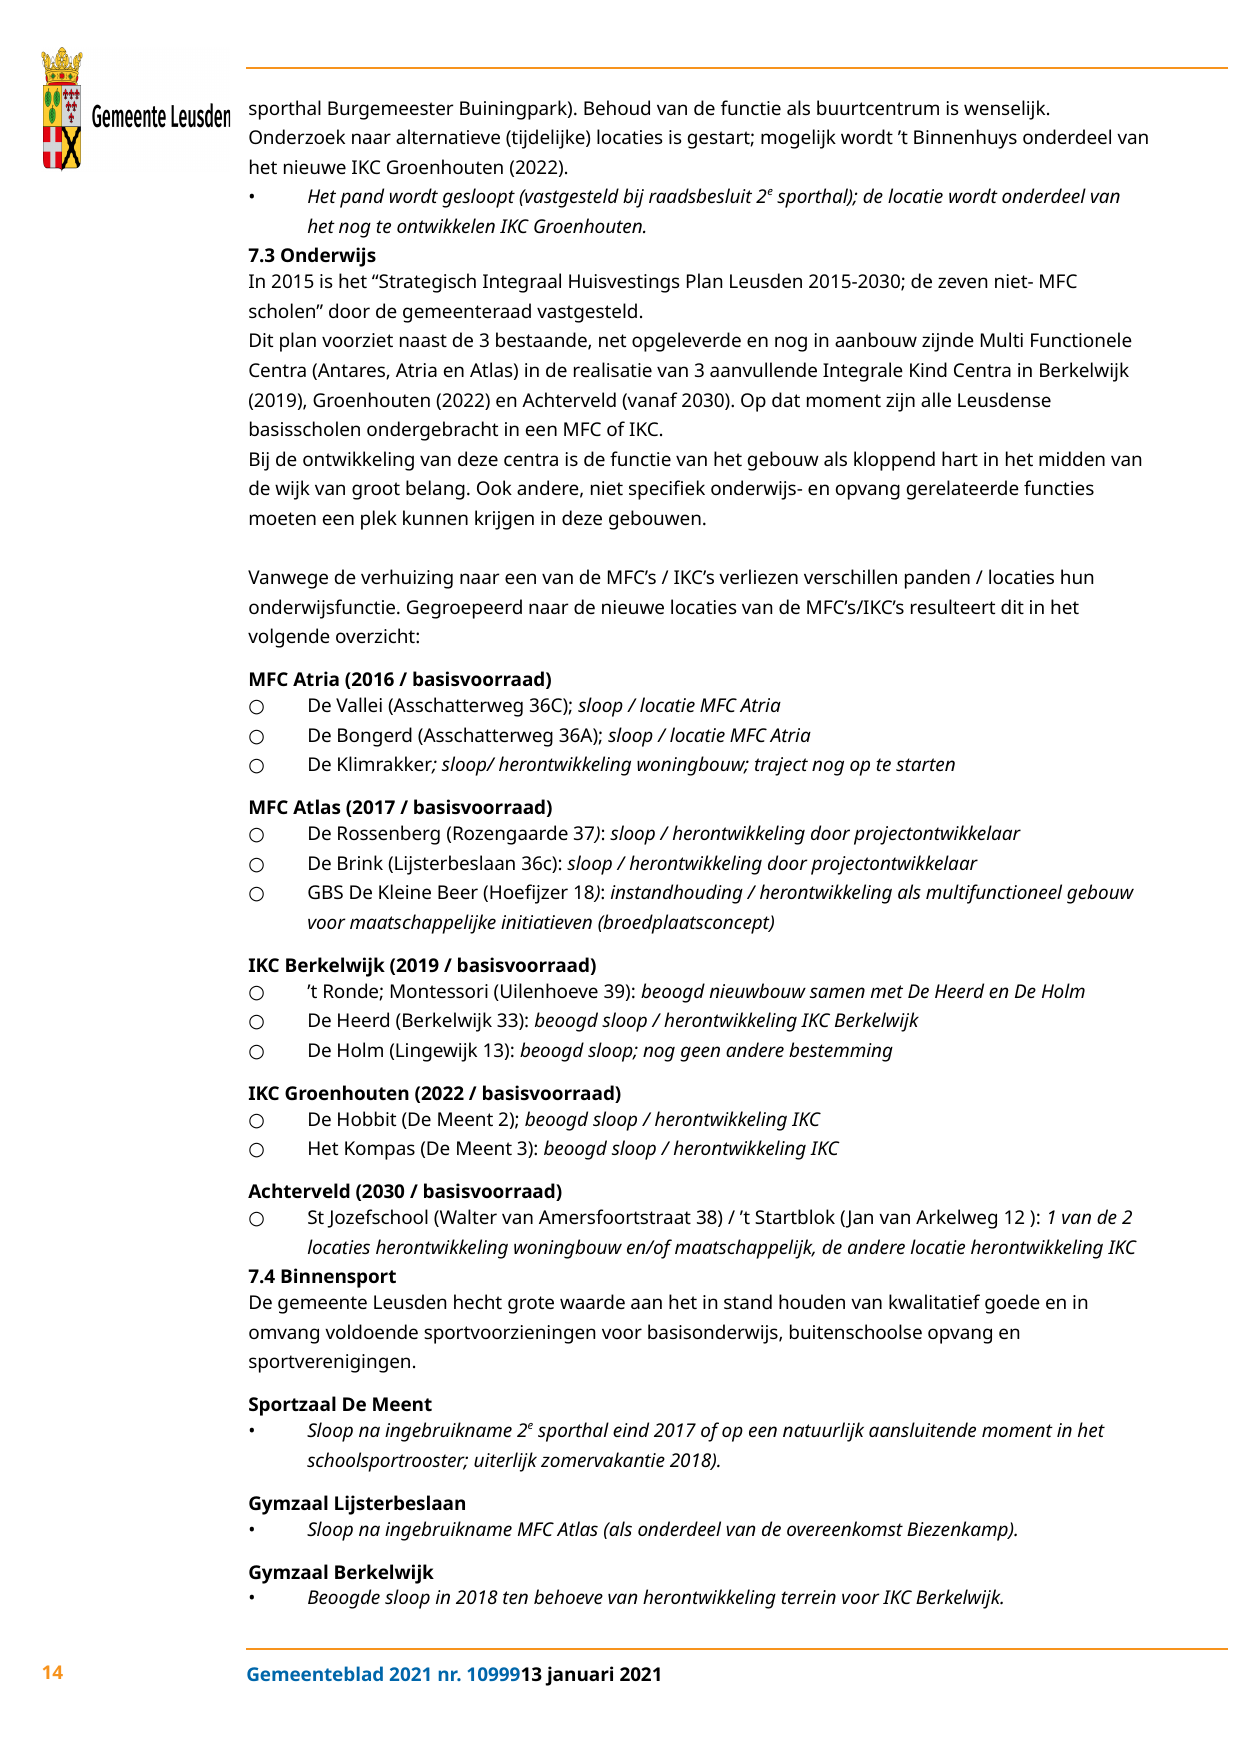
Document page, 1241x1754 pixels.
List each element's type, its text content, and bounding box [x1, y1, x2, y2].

text In 2015 is het “Strategisch Integraal Huisvestings Plan Leusden 2015-2030; de zeven niet- MFC scholen” door de gemeenteraad vastgesteld. [248, 268, 1152, 324]
list Sloop na ingebruikname 2e sporthal eind 2017 of op een natuurlijk aansluitende moment in het schoolsportrooster; uiterlijk zomervakantie 2018). [248, 1417, 1152, 1473]
list St Jozefschool (Walter van Amersfoortstraat 38) / ’t Startblok (Jan van Arkelweg 12 ): 1 van de 2 locaties herontwikkeling woningbouw en/of maatschappelijk, de andere locatie herontwikkeling IKC [248, 1204, 1152, 1260]
list De Holm (Lingewijk 13): beoogd sloop; nog geen andere bestemming [248, 1037, 1152, 1063]
picture [41, 47, 231, 172]
text sporthal Burgemeester Buiningpark). Behoud van de functie als buurtcentrum is wenselijk. Onderzoek naar alternatieve (tijdelijke) locaties is gestart; mogelijk wordt ’t Binnenhuys onderdeel van het nieuwe IKC Groenhouten (2022). [248, 95, 1152, 180]
list De Brink (Lijsterbeslaan 36c): sloop / herontwikkeling door projectontwikkelaar [248, 850, 1152, 876]
text 7.3 Onderwijs [248, 243, 1152, 268]
list Beoogde sloop in 2018 ten behoeve van herontwikkeling terrein voor IKC Berkelwijk. [248, 1584, 1152, 1610]
list De Vallei (Asschatterweg 36C); sloop / locatie MFC Atria [248, 692, 1152, 718]
text Dit plan voorziet naast de 3 bestaande, net opgeleverde en nog in aanbouw zijnde Multi Functionele Centra (Antares, Atria en Atlas) in de realisatie van 3 aanvullende Integrale Kind Centra in Berkelwijk (2019), Groenhouten (2022) en Achterveld (vanaf 2030). Op dat moment zijn alle Leusdense basisscholen ondergebracht in een MFC of IKC. [248, 328, 1152, 442]
list ’t Ronde; Montessori (Uilenhoeve 39): beoogd nieuwbouw samen met De Heerd en De Holm [248, 978, 1152, 1004]
text IKC Groenhouten (2022 / basisvoorraad) [248, 1080, 1152, 1106]
list Sloop na ingebruikname MFC Atlas (als onderdeel van de overeenkomst Biezenkamp). [248, 1516, 1152, 1541]
list GBS De Kleine Beer (Hoefijzer 18): instandhouding / herontwikkeling als multifunctioneel gebouw voor maatschappelijke initiatieven (broedplaatsconcept) [248, 879, 1152, 935]
text Vanwege de verhuizing naar een van de MFC’s / IKC’s verliezen verschillen panden / locaties hun onderwijsfunctie. Gegroepeerd naar de nieuwe locaties van de MFC’s/IKC’s resulteert dit in het volgende overzicht: [248, 564, 1152, 649]
list Het pand wordt gesloopt (vastgesteld bij raadsbesluit 2e sporthal); de locatie wordt onderdeel van het nog te ontwikkelen IKC Groenhouten. [248, 183, 1152, 239]
text De gemeente Leusden hecht grote waarde aan het in stand houden van kwalitatief goede en in omvang voldoende sportvoorzieningen voor basisonderwijs, buitenschoolse opvang en sportverenigingen. [248, 1289, 1152, 1374]
list De Rossenberg (Rozengaarde 37): sloop / herontwikkeling door projectontwikkelaar [248, 820, 1152, 846]
list De Klimrakker; sloop/ herontwikkeling woningbouw; traject nog op te starten [248, 751, 1152, 777]
list De Bongerd (Asschatterweg 36A); sloop / locatie MFC Atria [248, 722, 1152, 748]
text Sportzaal De Meent [248, 1392, 1152, 1417]
text MFC Atlas (2017 / basisvoorraad) [248, 794, 1152, 820]
text Bij de ontwikkeling van deze centra is de functie van het gebouw als kloppend hart in het midden van de wijk van groot belang. Ook andere, niet specifiek onderwijs- en opvang gerelateerde functies moeten een plek kunnen krijgen in deze gebouwen. [248, 446, 1152, 531]
list De Heerd (Berkelwijk 33): beoogd sloop / herontwikkeling IKC Berkelwijk [248, 1007, 1152, 1033]
text MFC Atria (2016 / basisvoorraad) [248, 667, 1152, 692]
list De Hobbit (De Meent 2); beoogd sloop / herontwikkeling IKC [248, 1106, 1152, 1132]
text IKC Berkelwijk (2019 / basisvoorraad) [248, 952, 1152, 978]
text Gymzaal Lijsterbeslaan [248, 1490, 1152, 1516]
list Het Kompas (De Meent 3): beoogd sloop / herontwikkeling IKC [248, 1136, 1152, 1161]
text Gymzaal Berkelwijk [248, 1559, 1152, 1584]
text Achterveld (2030 / basisvoorraad) [248, 1179, 1152, 1204]
text 7.4 Binnensport [248, 1263, 1152, 1289]
